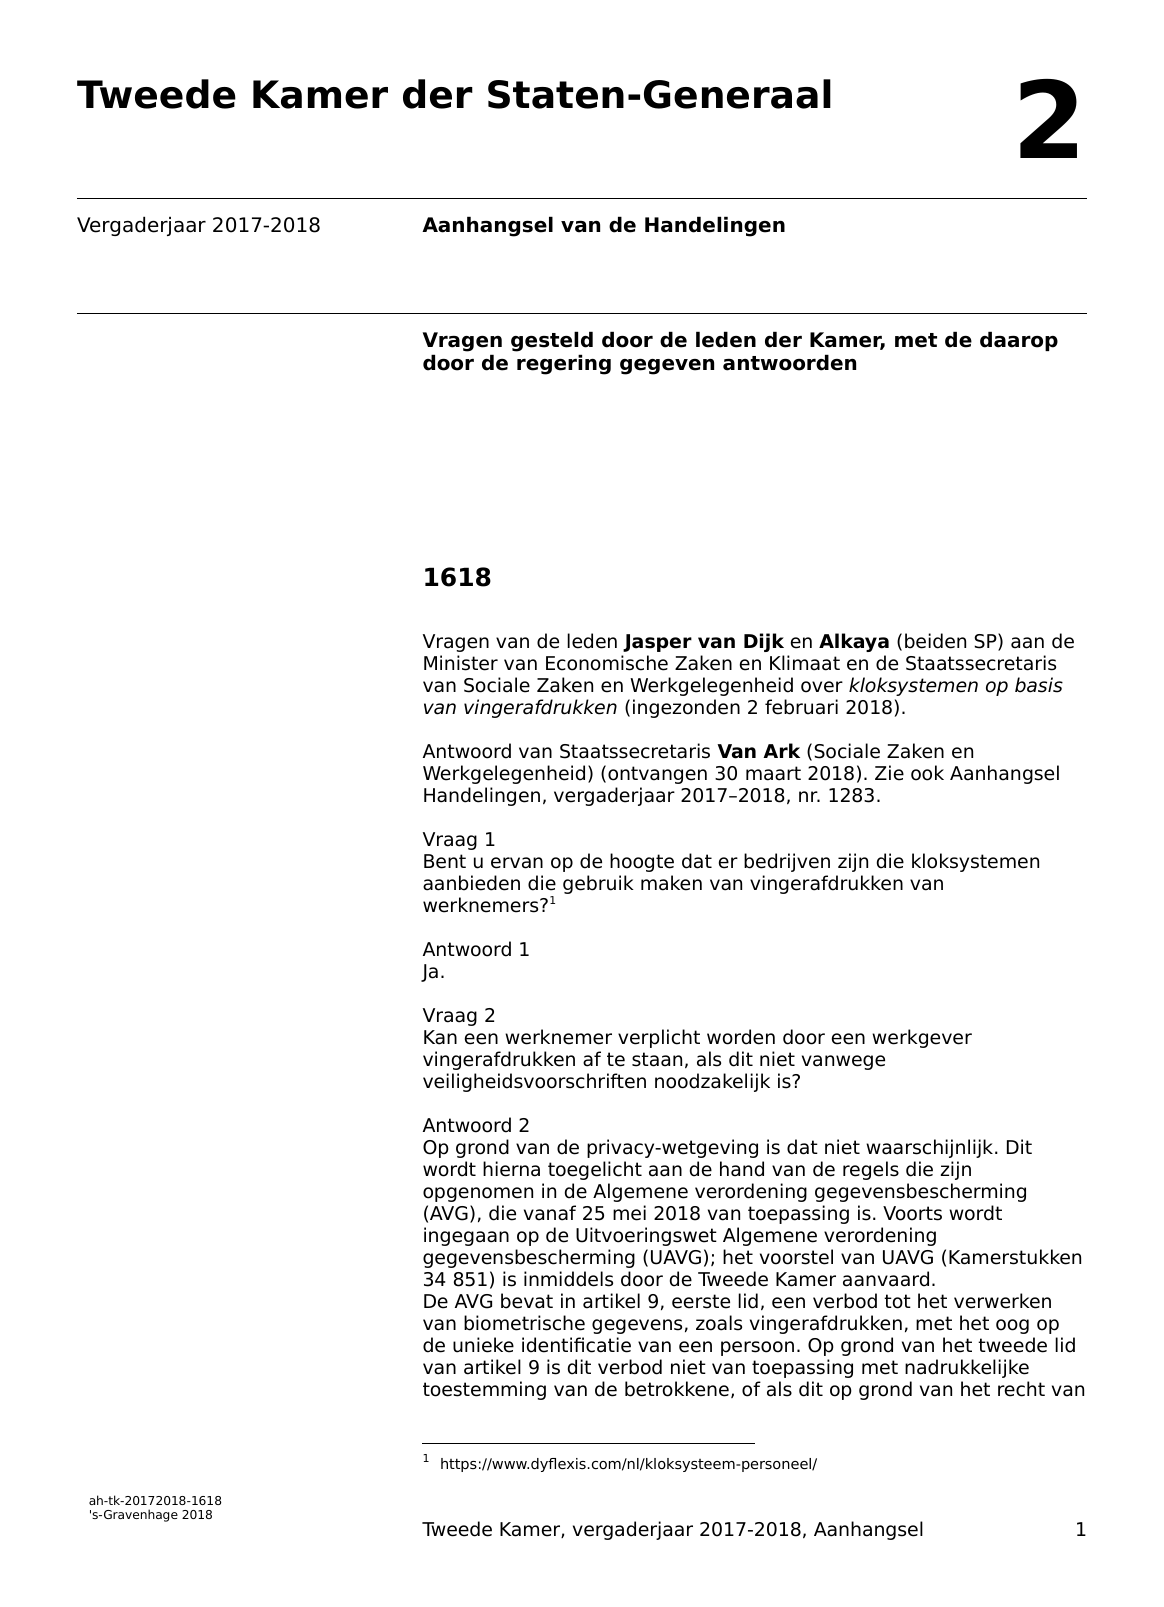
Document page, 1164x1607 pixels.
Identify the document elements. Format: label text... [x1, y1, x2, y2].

table_header Tweede Kamer der Staten-Generaal [77, 59, 886, 198]
table_cell [77, 314, 422, 376]
text ah-tk-20172018-1618 [88, 1494, 323, 1508]
text Antwoord 1 [422, 939, 1087, 961]
table_cell Vragen gesteld door de leden der Kamer, met de daarop door de regering gegeven antwoorden [422, 314, 1087, 376]
text https://www.dyflexis.com/nl/kloksysteem-personeel/ [422, 1452, 1087, 1474]
text De AVG bevat in artikel 9, eerste lid, een verbod tot het verwerken van biometrische gegevens, zoals vingerafdrukken, met het oog op de unieke identificatie van een persoon. Op grond van het tweede lid van artikel 9 is dit verbod niet van toepassing met nadrukkelijke toestemming van de betrokkene, of als dit op grond van het recht van [422, 1291, 1087, 1401]
table_cell Aanhangsel van de Handelingen [422, 199, 1087, 313]
text Kan een werknemer verplicht worden door een werkgever vingerafdrukken af te staan, als dit niet vanwege veiligheidsvoorschriften noodzakelijk is? [422, 1027, 1087, 1093]
text Vraag 1 [422, 829, 1087, 851]
text Antwoord van Staatssecretaris Van Ark (Sociale Zaken en Werkgelegenheid) (ontvangen 30 maart 2018). Zie ook Aanhangsel Handelingen, vergaderjaar 2017–2018, nr. 1283. [422, 741, 1087, 807]
text 1618 [422, 563, 1087, 592]
text Vraag 2 [422, 1005, 1087, 1027]
text Bent u ervan op de hoogte dat er bedrijven zijn die kloksystemen aanbieden die gebruik maken van vingerafdrukken van werknemers? [422, 851, 1087, 917]
text 's-Gravenhage 2018 [88, 1508, 323, 1522]
text Vragen van de leden Jasper van Dijk en Alkaya (beiden SP) aan de Minister van Economische Zaken en Klimaat en de Staatssecretaris van Sociale Zaken en Werkgelegenheid over kloksystemen op basis van vingerafdrukken (ingezonden 2 februari 2018). [422, 631, 1087, 718]
text Antwoord 2 [422, 1115, 1087, 1137]
table_header 2 [886, 59, 1087, 198]
text Op grond van de privacy-wetgeving is dat niet waarschijnlijk. Dit wordt hierna toegelicht aan de hand van de regels die zijn opgenomen in de Algemene verordening gegevensbescherming (AVG), die vanaf 25 mei 2018 van toepassing is. Voorts wordt ingegaan op de Uitvoeringswet Algemene verordening gegevensbescherming (UAVG); het voorstel van UAVG (Kamerstukken 34 851) is inmiddels door de Tweede Kamer aanvaard. [422, 1137, 1087, 1291]
text Ja. [422, 961, 1087, 983]
table_cell Vergaderjaar 2017-2018 [77, 199, 422, 313]
